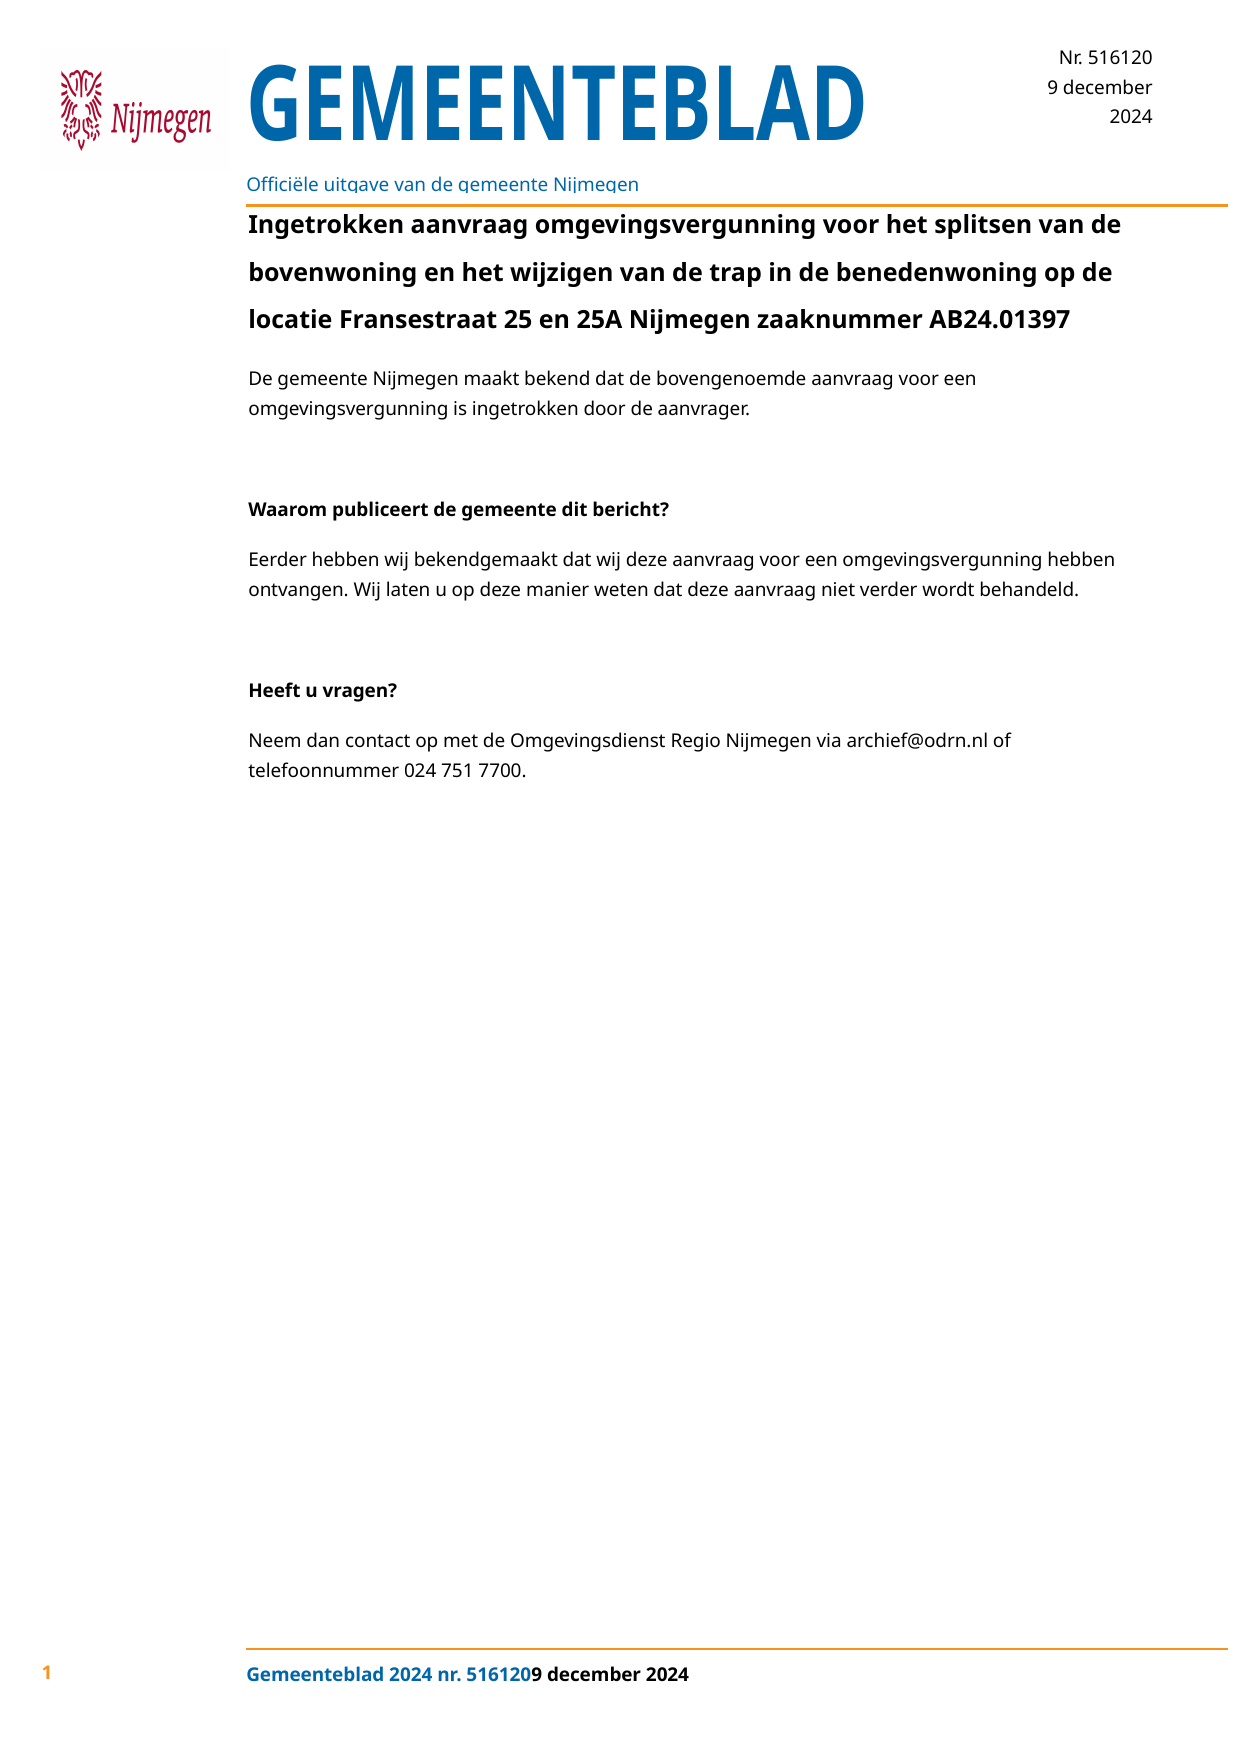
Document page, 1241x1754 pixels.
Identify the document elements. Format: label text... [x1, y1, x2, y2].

text Ingetrokken aanvraag omgevingsvergunning voor het splitsen van de bovenwoning en het wijzigen van de trap in de benedenwoning op de locatie Fransestraat 25 en 25A Nijmegen zaaknummer AB24.01397 [248, 207, 1152, 336]
text Waarom publiceert de gemeente dit bericht? [248, 496, 1152, 522]
text Heeft u vragen? [248, 677, 1152, 702]
text De gemeente Nijmegen maakt bekend dat de bovengenoemde aanvraag voor een omgevingsvergunning is ingetrokken door de aanvrager. [248, 366, 1152, 421]
text Neem dan contact op met de Omgevingsdienst Regio Nijmegen via archief@odrn.nl of telefoonnummer 024 751 7700. [248, 727, 1152, 782]
picture [41, 47, 231, 172]
text Eerder hebben wij bekendgemaakt dat wij deze aanvraag voor een omgevingsvergunning hebben ontvangen. Wij laten u op deze manier weten dat deze aanvraag niet verder wordt behandeld. [248, 546, 1152, 602]
